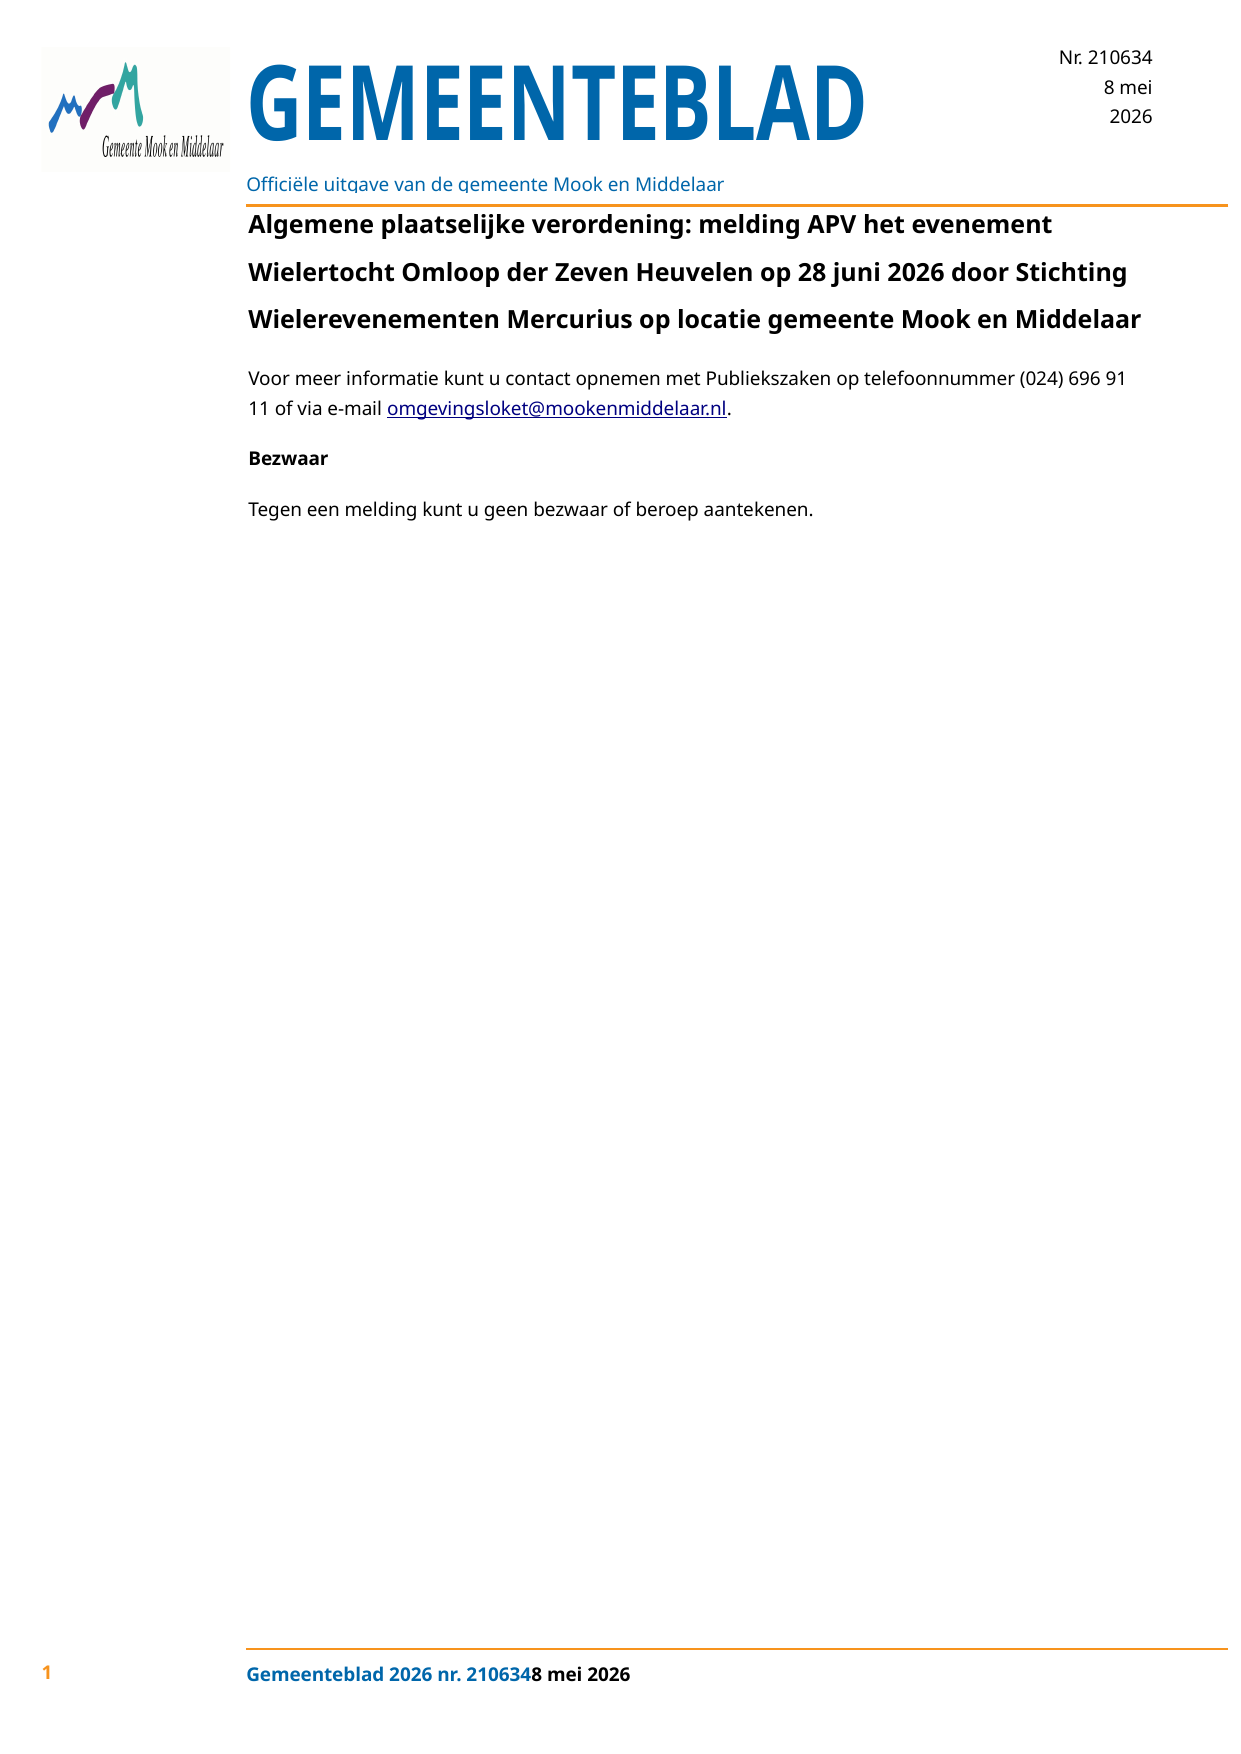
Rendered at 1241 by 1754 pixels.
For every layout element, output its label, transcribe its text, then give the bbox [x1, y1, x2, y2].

text Bezwaar [248, 446, 1152, 471]
text Voor meer informatie kunt u contact opnemen met Publiekszaken op telefoonnummer (024) 696 91 11 of via e-mail omgevingsloket@mookenmiddelaar.nl. [248, 366, 1152, 421]
picture [41, 47, 231, 172]
text Algemene plaatselijke verordening: melding APV het evenement Wielertocht Omloop der Zeven Heuvelen op 28 juni 2026 door Stichting Wielerevenementen Mercurius op locatie gemeente Mook en Middelaar [248, 207, 1152, 336]
text Tegen een melding kunt u geen bezwaar of beroep aantekenen. [248, 496, 1152, 522]
